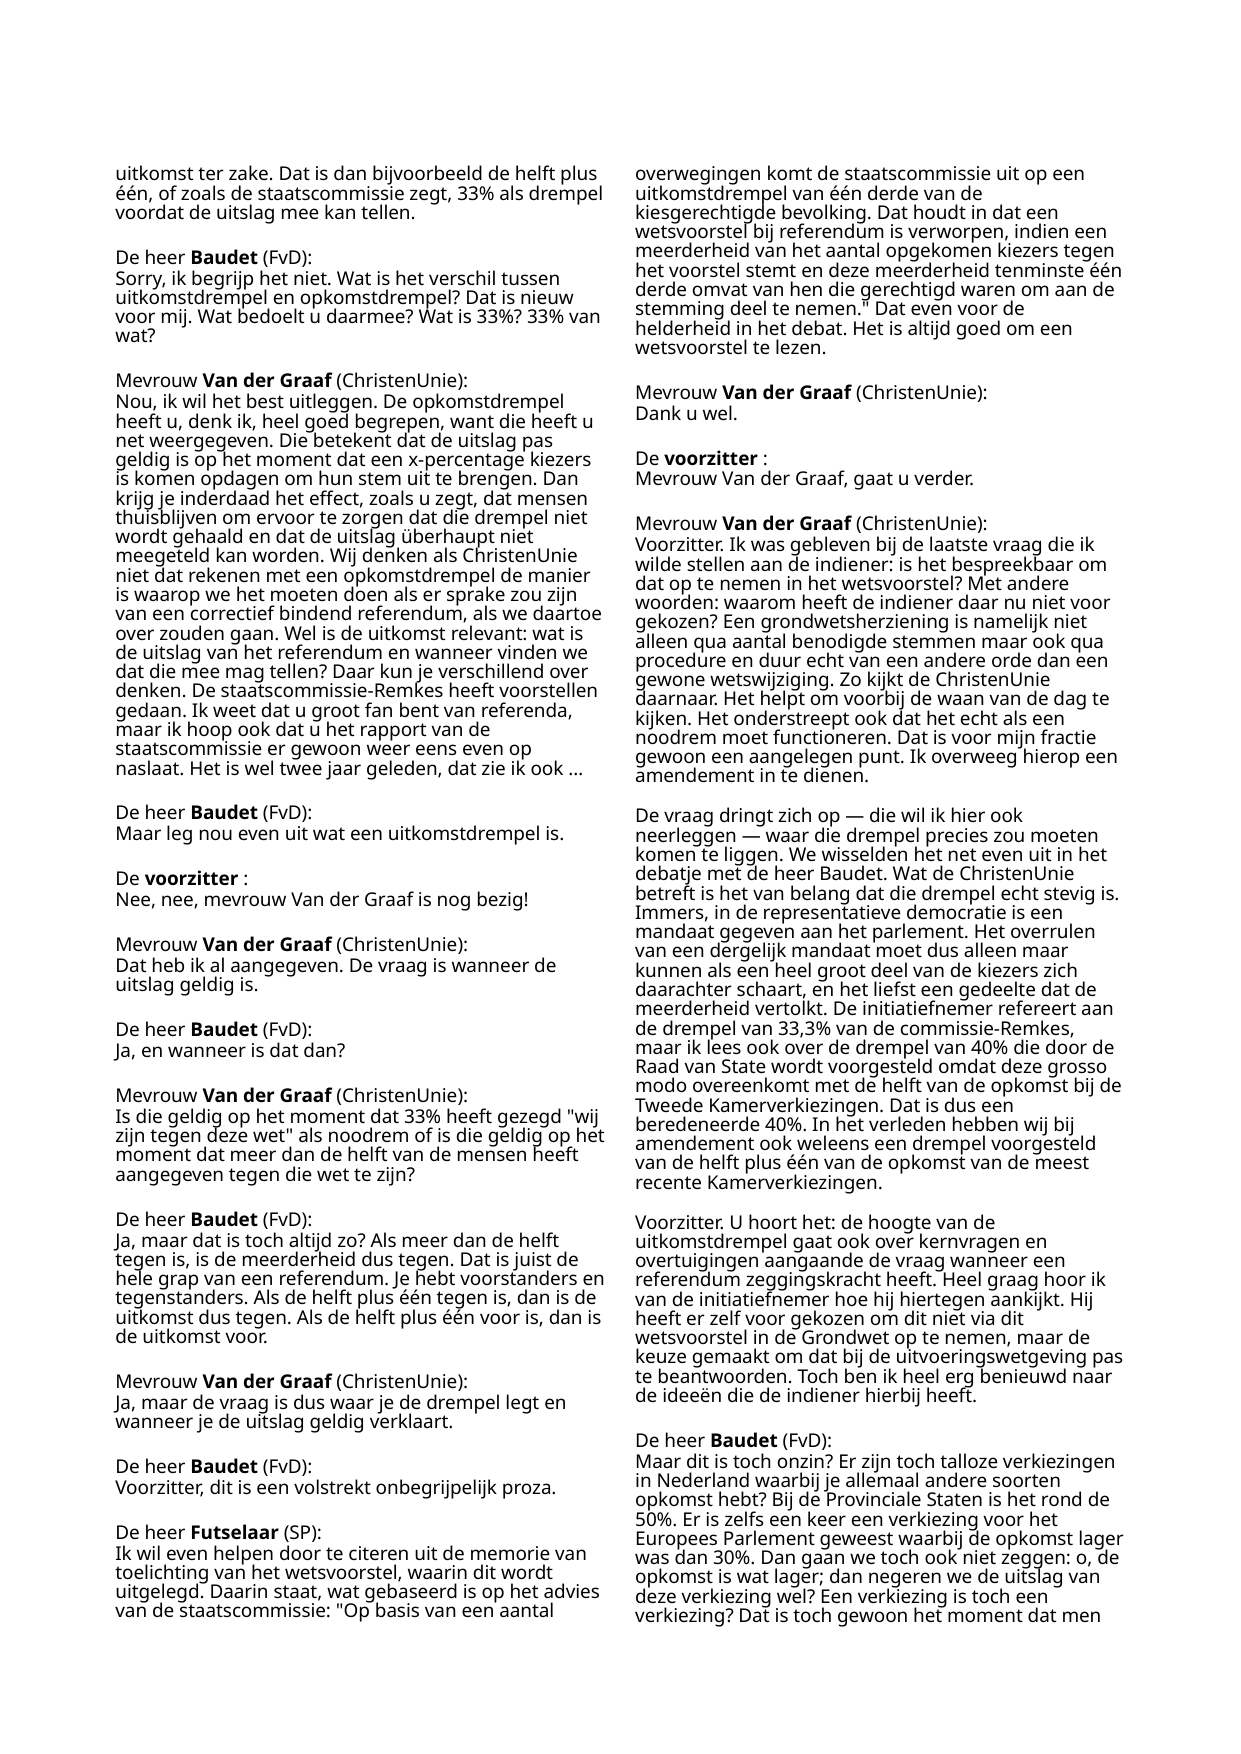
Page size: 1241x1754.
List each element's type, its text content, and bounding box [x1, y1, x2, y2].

text uitkomst ter zake. Dat is dan bijvoorbeeld de helft plus één, of zoals de staatscommissie zegt, 33% als drempel voordat de uitslag mee kan tellen. [115, 165, 605, 223]
text De heer Futselaar (SP): [115, 1519, 605, 1545]
text Maar dit is toch onzin? Er zijn toch talloze verkiezingen in Nederland waarbij je allemaal andere soorten opkomst hebt? Bij de Provinciale Staten is het rond de 50%. Er is zelfs een keer een verkiezing voor het Europees Parlement geweest waarbij de opkomst lager was dan 30%. Dan gaan we toch ook niet zeggen: o, de opkomst is wat lager; dan negeren we de uitslag van deze verkiezing wel? Een verkiezing is toch een verkiezing? Dat is toch gewoon het moment dat men [635, 1453, 1125, 1626]
text Mevrouw Van der Graaf (ChristenUnie): [115, 931, 605, 957]
text De heer Baudet (FvD): [115, 799, 605, 825]
text Mevrouw Van der Graaf (ChristenUnie): [115, 1368, 605, 1394]
text Mevrouw Van der Graaf (ChristenUnie): [635, 511, 1125, 536]
text Ik wil even helpen door te citeren uit de memorie van toelichting van het wetsvoorstel, waarin dit wordt uitgelegd. Daarin staat, wat gebaseerd is op het advies van de staatscommissie: "Op basis van een aantal [115, 1545, 605, 1622]
text De heer Baudet (FvD): [635, 1427, 1125, 1453]
text De heer Baudet (FvD): [115, 1206, 605, 1232]
text De voorzitter : [635, 445, 1125, 470]
text overwegingen komt de staatscommissie uit op een uitkomstdrempel van één derde van de kiesgerechtigde bevolking. Dat houdt in dat een wetsvoorstel bij referendum is verworpen, indien een meerderheid van het aantal opgekomen kiezers tegen het voorstel stemt en deze meerderheid tenminste één derde omvat van hen die gerechtigd waren om aan de stemming deel te nemen." Dat even voor de helderheid in het debat. Het is altijd goed om een wetsvoorstel te lezen. [635, 165, 1125, 358]
text De heer Baudet (FvD): [115, 1016, 605, 1042]
text De voorzitter : [115, 865, 605, 891]
text Voorzitter. Ik was gebleven bij de laatste vraag die ik wilde stellen aan de indiener: is het bespreekbaar om dat op te nemen in het wetsvoorstel? Met andere woorden: waarom heeft de indiener daar nu niet voor gekozen? Een grondwetsherziening is namelijk niet alleen qua aantal benodigde stemmen maar ook qua procedure en duur echt van een andere orde dan een gewone wetswijziging. Zo kijkt de ChristenUnie daarnaar. Het helpt om voorbij de waan van de dag te kijken. Het onderstreept ook dat het echt als een noodrem moet functioneren. Dat is voor mijn fractie gewoon een aangelegen punt. Ik overweeg hierop een amendement in te dienen. [635, 536, 1125, 787]
text Nee, nee, mevrouw Van der Graaf is nog bezig! [115, 891, 605, 910]
text Mevrouw Van der Graaf (ChristenUnie): [635, 379, 1125, 404]
text Maar leg nou even uit wat een uitkomstdrempel is. [115, 825, 605, 844]
text Voorzitter, dit is een volstrekt onbegrijpelijk proza. [115, 1479, 605, 1498]
text Dank u wel. [635, 404, 1125, 424]
text Nou, ik wil het best uitleggen. De opkomstdrempel heeft u, denk ik, heel goed begrepen, want die heeft u net weergegeven. Die betekent dat de uitslag pas geldig is op het moment dat een x-percentage kiezers is komen opdagen om hun stem uit te brengen. Dan krijg je inderdaad het effect, zoals u zegt, dat mensen thuisblijven om ervoor te zorgen dat die drempel niet wordt gehaald en dat de uitslag überhaupt niet meegeteld kan worden. Wij denken als ChristenUnie niet dat rekenen met een opkomstdrempel de manier is waarop we het moeten doen als er sprake zou zijn van een correctief bindend referendum, als we daartoe over zouden gaan. Wel is de uitkomst relevant: wat is de uitslag van het referendum en wanneer vinden we dat die mee mag tellen? Daar kun je verschillend over denken. De staatscommissie-Remkes heeft voorstellen gedaan. Ik weet dat u groot fan bent van referenda, maar ik hoop ook dat u het rapport van de staatscommissie er gewoon weer eens even op naslaat. Het is wel twee jaar geleden, dat zie ik ook … [115, 393, 605, 779]
text Is die geldig op het moment dat 33% heeft gezegd "wij zijn tegen deze wet" als noodrem of is die geldig op het moment dat meer dan de helft van de mensen heeft aangegeven tegen die wet te zijn? [115, 1108, 605, 1185]
text Mevrouw Van der Graaf (ChristenUnie): [115, 1082, 605, 1108]
text Ja, en wanneer is dat dan? [115, 1042, 605, 1061]
text Ja, maar de vraag is dus waar je de drempel legt en wanneer je de uitslag geldig verklaart. [115, 1394, 605, 1432]
text Mevrouw Van der Graaf, gaat u verder. [635, 470, 1125, 490]
text Mevrouw Van der Graaf (ChristenUnie): [115, 368, 605, 393]
text De vraag dringt zich op — die wil ik hier ook neerleggen — waar die drempel precies zou moeten komen te liggen. We wisselden het net even uit in het debatje met de heer Baudet. Wat de ChristenUnie betreft is het van belang dat die drempel echt stevig is. Immers, in de representatieve democratie is een mandaat gegeven aan het parlement. Het overrulen van een dergelijk mandaat moet dus alleen maar kunnen als een heel groot deel van de kiezers zich daarachter schaart, en het liefst een gedeelte dat de meerderheid vertolkt. De initiatiefnemer refereert aan de drempel van 33,3% van de commissie-Remkes, maar ik lees ook over de drempel van 40% die door de Raad van State wordt voorgesteld omdat deze grosso modo overeenkomt met de helft van de opkomst bij de Tweede Kamerverkiezingen. Dat is dus een beredeneerde 40%. In het verleden hebben wij bij amendement ook weleens een drempel voorgesteld van de helft plus één van de opkomst van de meest recente Kamerverkiezingen. [635, 807, 1125, 1193]
text Voorzitter. U hoort het: de hoogte van de uitkomstdrempel gaat ook over kernvragen en overtuigingen aangaande de vraag wanneer een referendum zeggingskracht heeft. Heel graag hoor ik van de initiatiefnemer hoe hij hiertegen aankijkt. Hij heeft er zelf voor gekozen om dit niet via dit wetsvoorstel in de Grondwet op te nemen, maar de keuze gemaakt om dat bij de uitvoeringswetgeving pas te beantwoorden. Toch ben ik heel erg benieuwd naar de ideeën die de indiener hierbij heeft. [635, 1214, 1125, 1406]
text Dat heb ik al aangegeven. De vraag is wanneer de uitslag geldig is. [115, 957, 605, 996]
text Ja, maar dat is toch altijd zo? Als meer dan de helft tegen is, is de meerderheid dus tegen. Dat is juist de hele grap van een referendum. Je hebt voorstanders en tegenstanders. Als de helft plus één tegen is, dan is de uitkomst dus tegen. Als de helft plus één voor is, dan is de uitkomst voor. [115, 1232, 605, 1347]
text De heer Baudet (FvD): [115, 244, 605, 270]
text Sorry, ik begrijp het niet. Wat is het verschil tussen uitkomstdrempel en opkomstdrempel? Dat is nieuw voor mij. Wat bedoelt u daarmee? Wat is 33%? 33% van wat? [115, 270, 605, 347]
text De heer Baudet (FvD): [115, 1453, 605, 1479]
